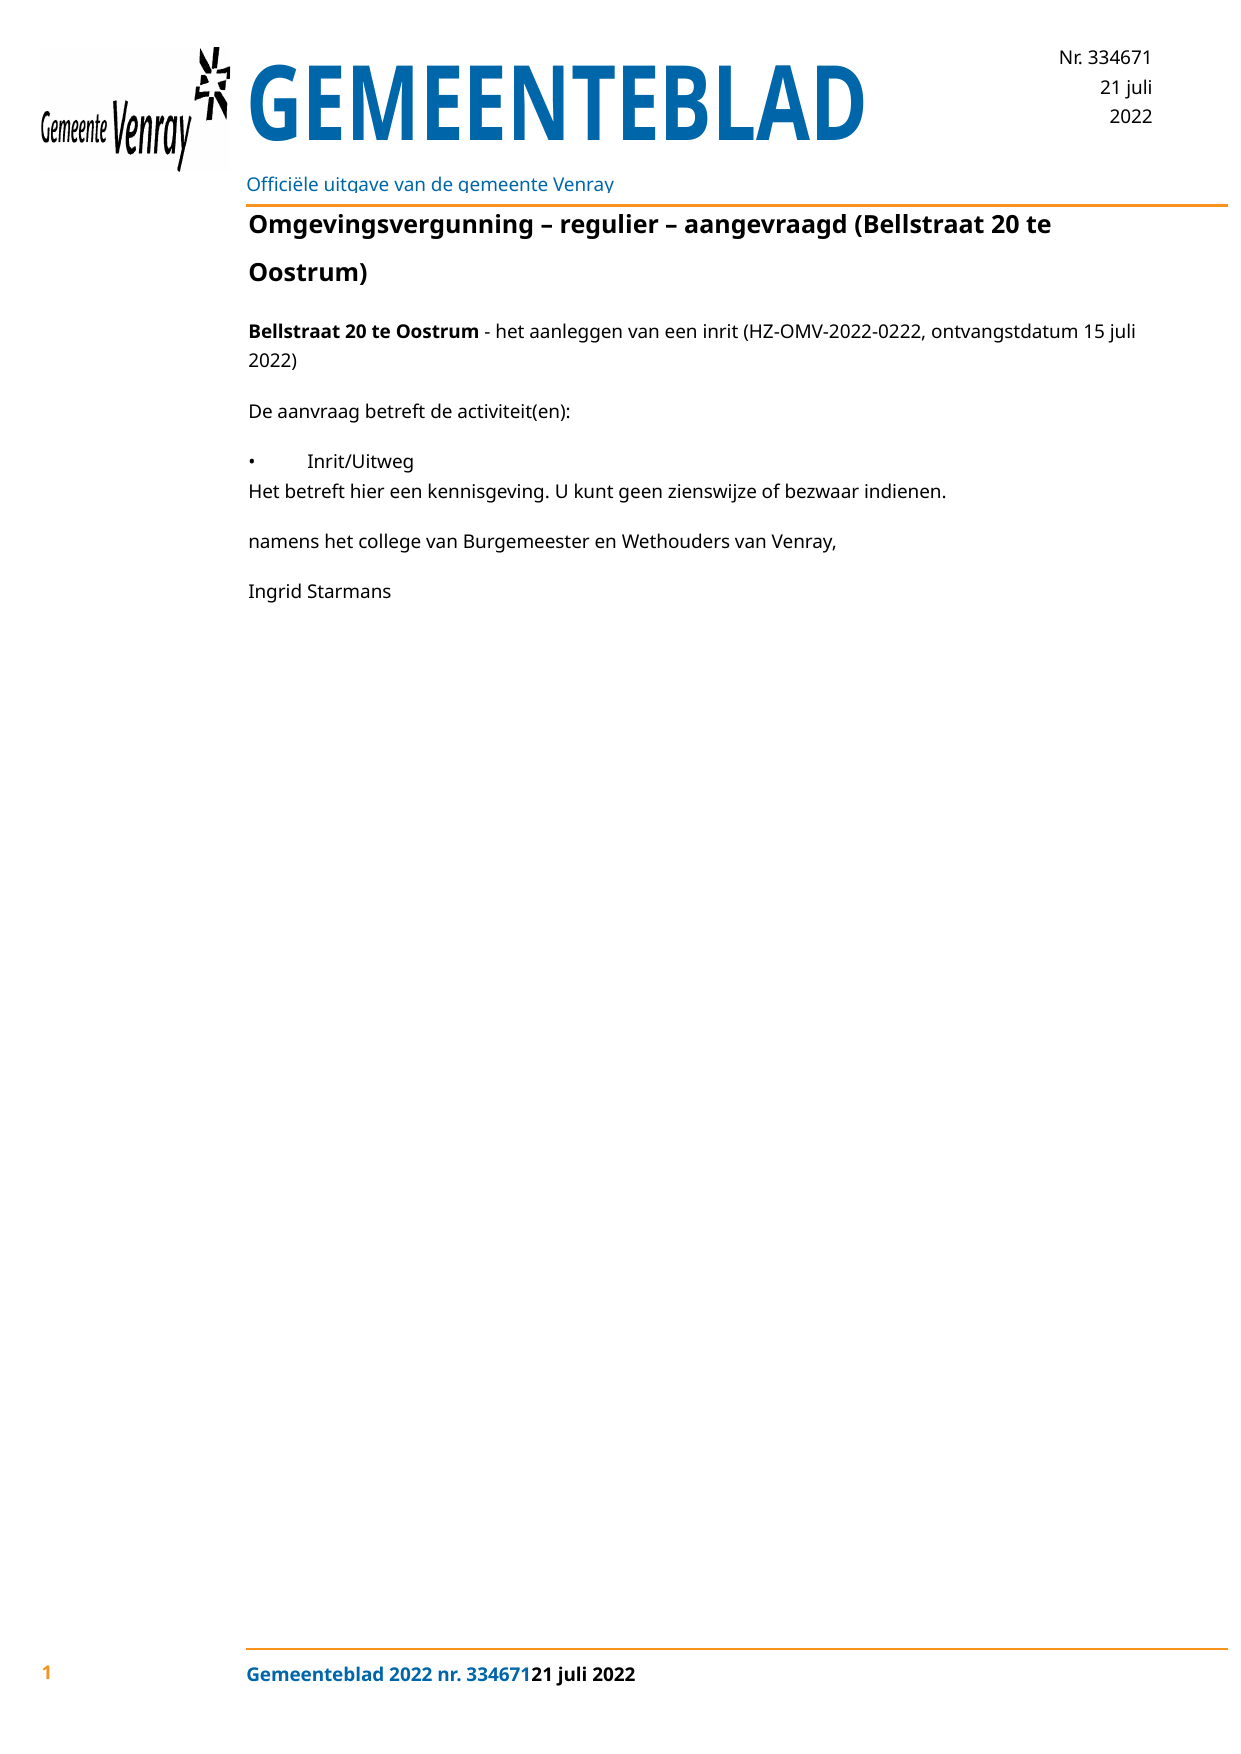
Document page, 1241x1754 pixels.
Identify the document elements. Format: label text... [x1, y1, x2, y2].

text namens het college van Burgemeester en Wethouders van Venray, [248, 528, 1152, 554]
text Ingrid Starmans [248, 579, 1152, 604]
text Het betreft hier een kennisgeving. U kunt geen zienswijze of bezwaar indienen. [248, 478, 1152, 504]
text De aanvraag betreft de activiteit(en): [248, 398, 1152, 424]
text Omgevingsvergunning – regulier – aangevraagd (Bellstraat 20 te Oostrum) [248, 207, 1152, 288]
text Bellstraat 20 te Oostrum - het aanleggen van een inrit (HZ-OMV-2022-0222, ontvangstdatum 15 juli 2022) [248, 318, 1152, 373]
list Inrit/Uitweg [248, 448, 1152, 474]
picture [41, 47, 231, 172]
